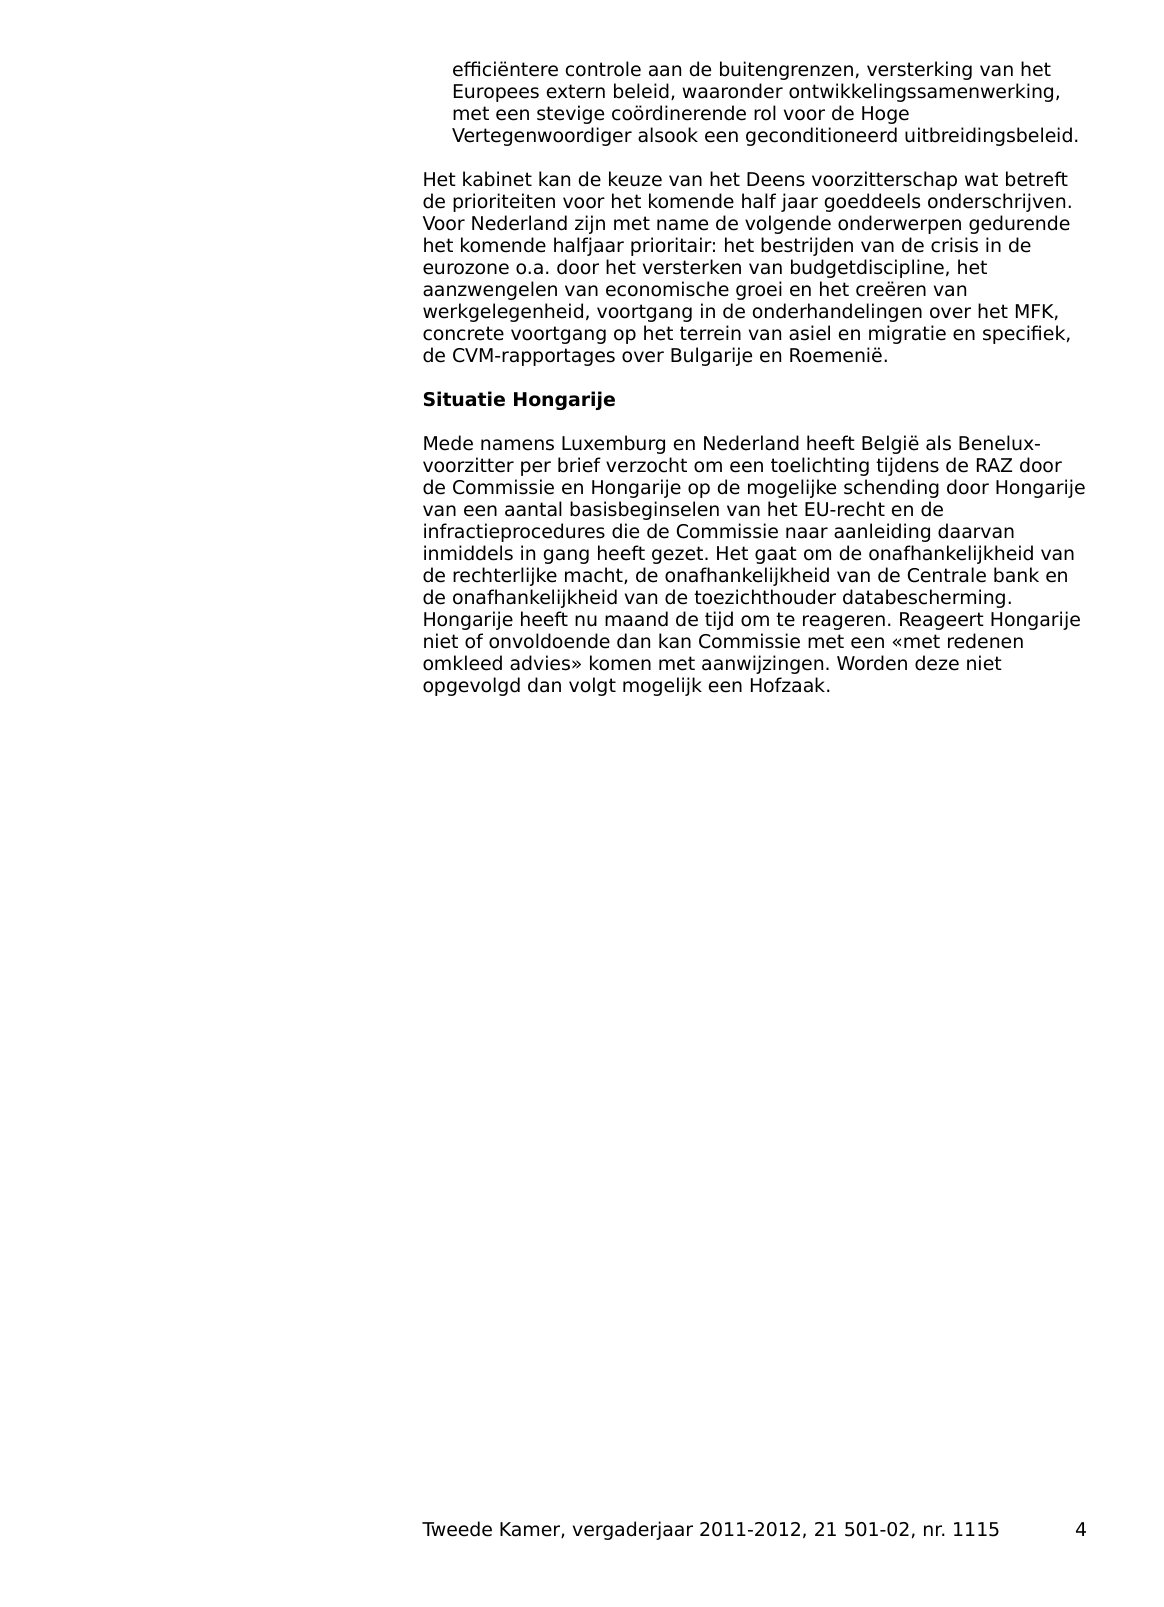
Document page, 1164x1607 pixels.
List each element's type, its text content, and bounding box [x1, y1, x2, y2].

subtitle Situatie Hongarije [422, 389, 1087, 411]
text efficiëntere controle aan de buitengrenzen, versterking van het Europees extern beleid, waaronder ontwikkelingssamenwerking, met een stevige coördinerende rol voor de Hoge Vertegenwoordiger alsook een geconditioneerd uitbreidingsbeleid. [422, 59, 1087, 147]
text Het kabinet kan de keuze van het Deens voorzitterschap wat betreft de prioriteiten voor het komende half jaar goeddeels onderschrijven. Voor Nederland zijn met name de volgende onderwerpen gedurende het komende halfjaar prioritair: het bestrijden van de crisis in de eurozone o.a. door het versterken van budgetdiscipline, het aanzwengelen van economische groei en het creëren van werkgelegenheid, voortgang in de onderhandelingen over het MFK, concrete voortgang op het terrein van asiel en migratie en specifiek, de CVM-rapportages over Bulgarije en Roemenië. [422, 169, 1087, 367]
text Mede namens Luxemburg en Nederland heeft België als Benelux-voorzitter per brief verzocht om een toelichting tijdens de RAZ door de Commissie en Hongarije op de mogelijke schending door Hongarije van een aantal basisbeginselen van het EU-recht en de infractieprocedures die de Commissie naar aanleiding daarvan inmiddels in gang heeft gezet. Het gaat om de onafhankelijkheid van de rechterlijke macht, de onafhankelijkheid van de Centrale bank en de onafhankelijkheid van de toezichthouder databescherming. Hongarije heeft nu maand de tijd om te reageren. Reageert Hongarije niet of onvoldoende dan kan Commissie met een «met redenen omkleed advies» komen met aanwijzingen. Worden deze niet opgevolgd dan volgt mogelijk een Hofzaak. [422, 433, 1087, 697]
